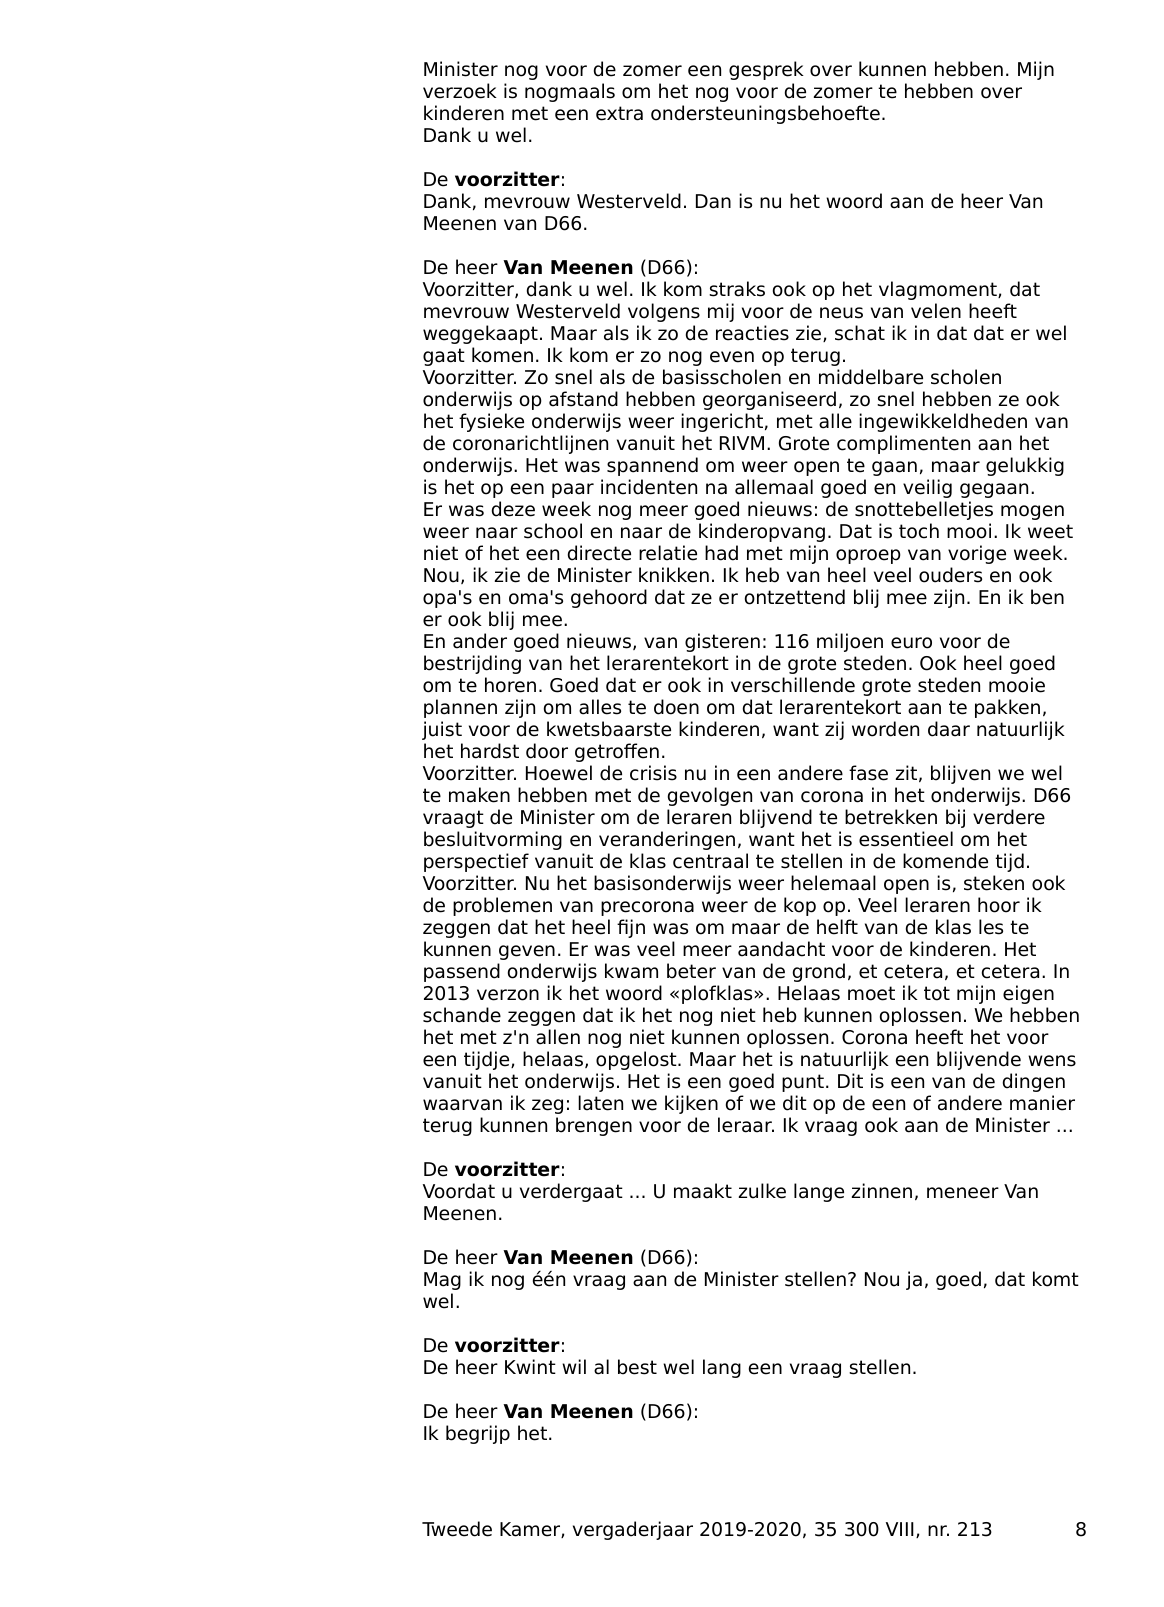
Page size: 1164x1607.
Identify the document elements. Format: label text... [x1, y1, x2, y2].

text Voorzitter. Hoewel de crisis nu in een andere fase zit, blijven we wel te maken hebben met de gevolgen van corona in het onderwijs. D66 vraagt de Minister om de leraren blijvend te betrekken bij verdere besluitvorming en veranderingen, want het is essentieel om het perspectief vanuit de klas centraal te stellen in de komende tijd. [422, 763, 1087, 873]
text De voorzitter: [422, 1159, 1087, 1181]
text Voorzitter. Nu het basisonderwijs weer helemaal open is, steken ook de problemen van precorona weer de kop op. Veel leraren hoor ik zeggen dat het heel fijn was om maar de helft van de klas les te kunnen geven. Er was veel meer aandacht voor de kinderen. Het passend onderwijs kwam beter van de grond, et cetera, et cetera. In 2013 verzon ik het woord «plofklas». Helaas moet ik tot mijn eigen schande zeggen dat ik het nog niet heb kunnen oplossen. We hebben het met z'n allen nog niet kunnen oplossen. Corona heeft het voor een tijdje, helaas, opgelost. Maar het is natuurlijk een blijvende wens vanuit het onderwijs. Het is een goed punt. Dit is een van de dingen waarvan ik zeg: laten we kijken of we dit op de een of andere manier terug kunnen brengen voor de leraar. Ik vraag ook aan de Minister ... [422, 873, 1087, 1136]
text De voorzitter: [422, 1335, 1087, 1357]
text Voorzitter, dank u wel. Ik kom straks ook op het vlagmoment, dat mevrouw Westerveld volgens mij voor de neus van velen heeft weggekaapt. Maar als ik zo de reacties zie, schat ik in dat dat er wel gaat komen. Ik kom er zo nog even op terug. [422, 279, 1087, 367]
text De heer Kwint wil al best wel lang een vraag stellen. [422, 1357, 1087, 1379]
text Er was deze week nog meer goed nieuws: de snottebelletjes mogen weer naar school en naar de kinderopvang. Dat is toch mooi. Ik weet niet of het een directe relatie had met mijn oproep van vorige week. Nou, ik zie de Minister knikken. Ik heb van heel veel ouders en ook opa's en oma's gehoord dat ze er ontzettend blij mee zijn. En ik ben er ook blij mee. [422, 499, 1087, 631]
text De heer Van Meenen (D66): [422, 1401, 1087, 1423]
text Minister nog voor de zomer een gesprek over kunnen hebben. Mijn verzoek is nogmaals om het nog voor de zomer te hebben over kinderen met een extra ondersteuningsbehoefte. [422, 59, 1087, 125]
text Ik begrijp het. [422, 1423, 1087, 1445]
text De heer Van Meenen (D66): [422, 1247, 1087, 1269]
text En ander goed nieuws, van gisteren: 116 miljoen euro voor de bestrijding van het lerarentekort in de grote steden. Ook heel goed om te horen. Goed dat er ook in verschillende grote steden mooie plannen zijn om alles te doen om dat lerarentekort aan te pakken, juist voor de kwetsbaarste kinderen, want zij worden daar natuurlijk het hardst door getroffen. [422, 631, 1087, 763]
text De heer Van Meenen (D66): [422, 257, 1087, 279]
text Dank, mevrouw Westerveld. Dan is nu het woord aan de heer Van Meenen van D66. [422, 191, 1087, 235]
text Voordat u verdergaat ... U maakt zulke lange zinnen, meneer Van Meenen. [422, 1181, 1087, 1224]
text Mag ik nog één vraag aan de Minister stellen? Nou ja, goed, dat komt wel. [422, 1269, 1087, 1313]
text De voorzitter: [422, 169, 1087, 191]
text Voorzitter. Zo snel als de basisscholen en middelbare scholen onderwijs op afstand hebben georganiseerd, zo snel hebben ze ook het fysieke onderwijs weer ingericht, met alle ingewikkeldheden van de coronarichtlijnen vanuit het RIVM. Grote complimenten aan het onderwijs. Het was spannend om weer open te gaan, maar gelukkig is het op een paar incidenten na allemaal goed en veilig gegaan. [422, 367, 1087, 499]
text Dank u wel. [422, 125, 1087, 147]
